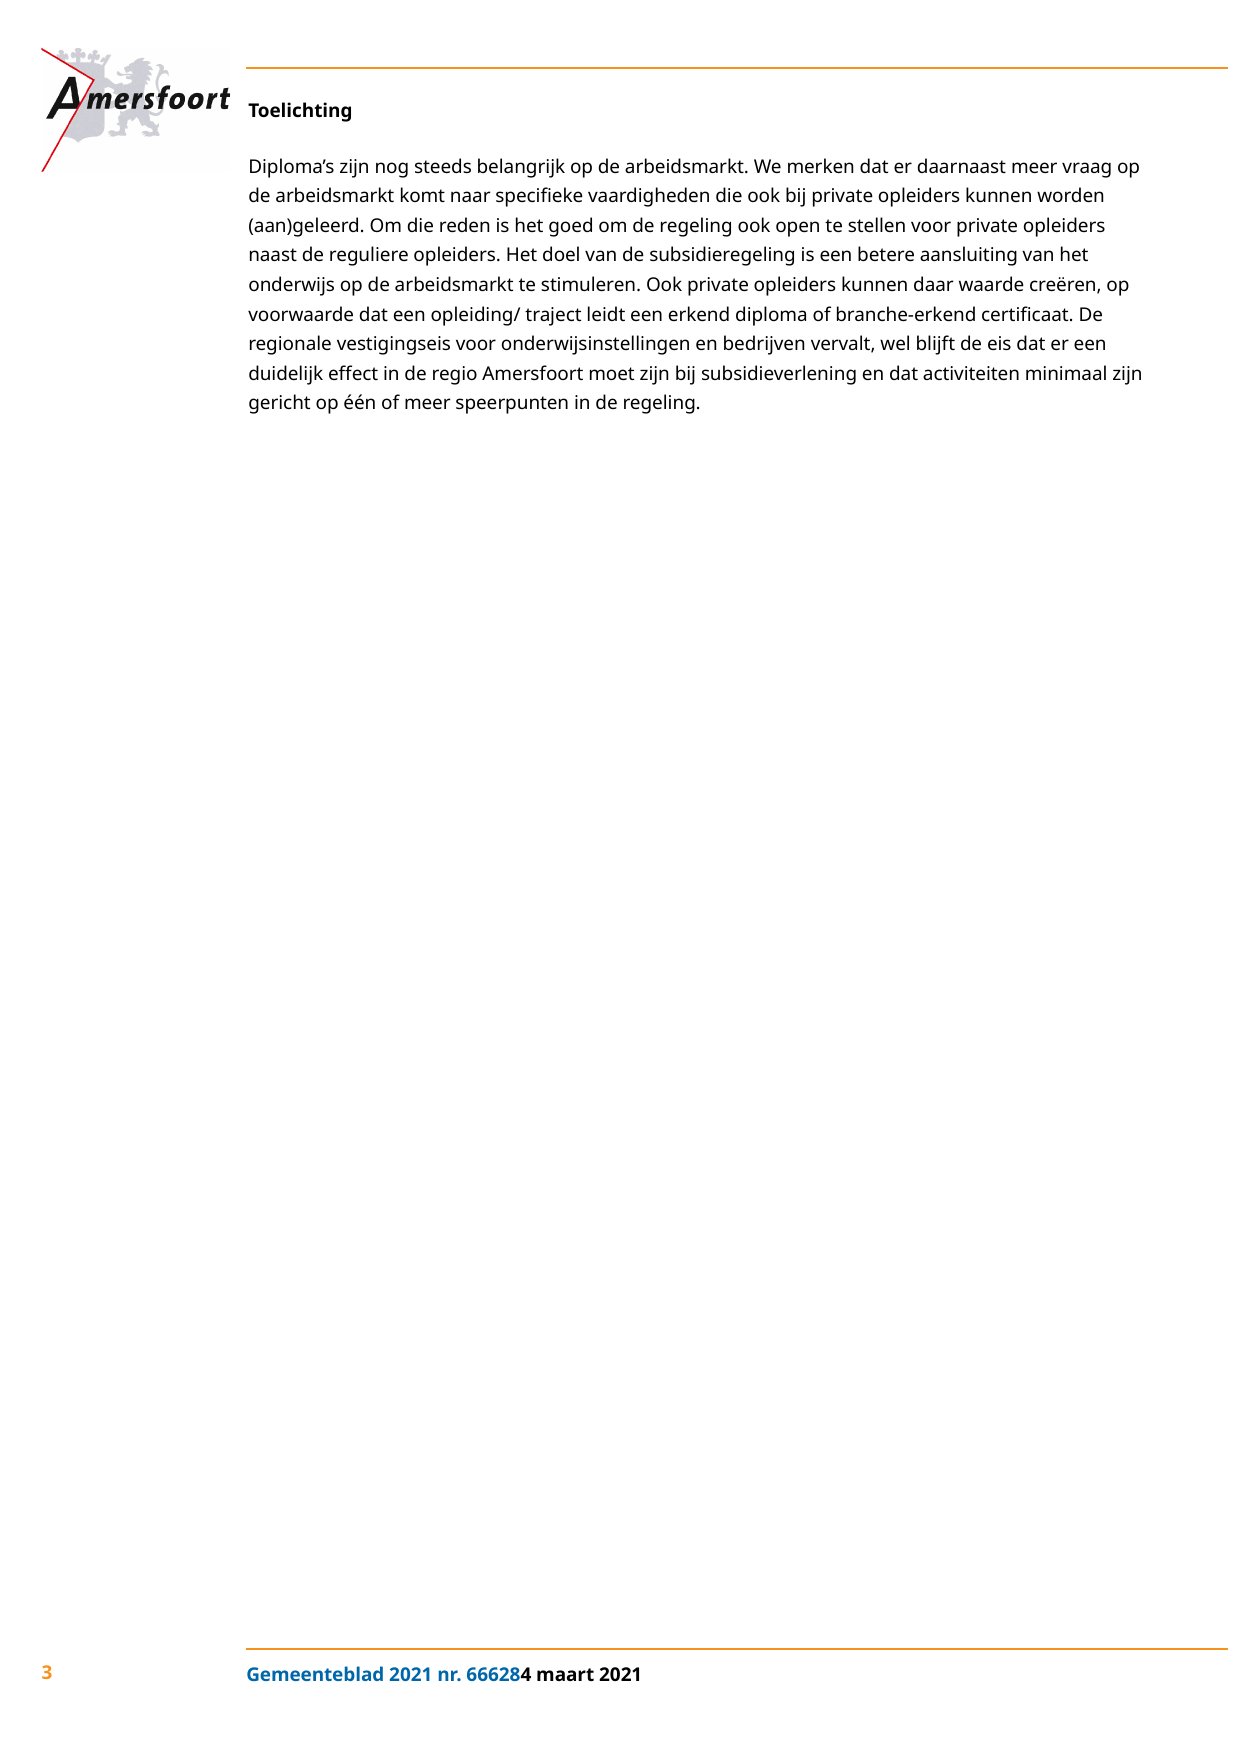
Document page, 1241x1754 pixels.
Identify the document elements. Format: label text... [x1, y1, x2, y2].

text Diploma’s zijn nog steeds belangrijk op de arbeidsmarkt. We merken dat er daarnaast meer vraag op de arbeidsmarkt komt naar specifieke vaardigheden die ook bij private opleiders kunnen worden (aan)geleerd. Om die reden is het goed om de regeling ook open te stellen voor private opleiders naast de reguliere opleiders. Het doel van de subsidieregeling is een betere aansluiting van het onderwijs op de arbeidsmarkt te stimuleren. Ook private opleiders kunnen daar waarde creëren, op voorwaarde dat een opleiding/ traject leidt een erkend diploma of branche-erkend certificaat. De regionale vestigingseis voor onderwijsinstellingen en bedrijven vervalt, wel blijft de eis dat er een duidelijk effect in de regio Amersfoort moet zijn bij subsidieverlening en dat activiteiten minimaal zijn gericht op één of meer speerpunten in de regeling. [248, 153, 1152, 415]
picture [41, 47, 231, 172]
text Toelichting [248, 95, 1152, 123]
